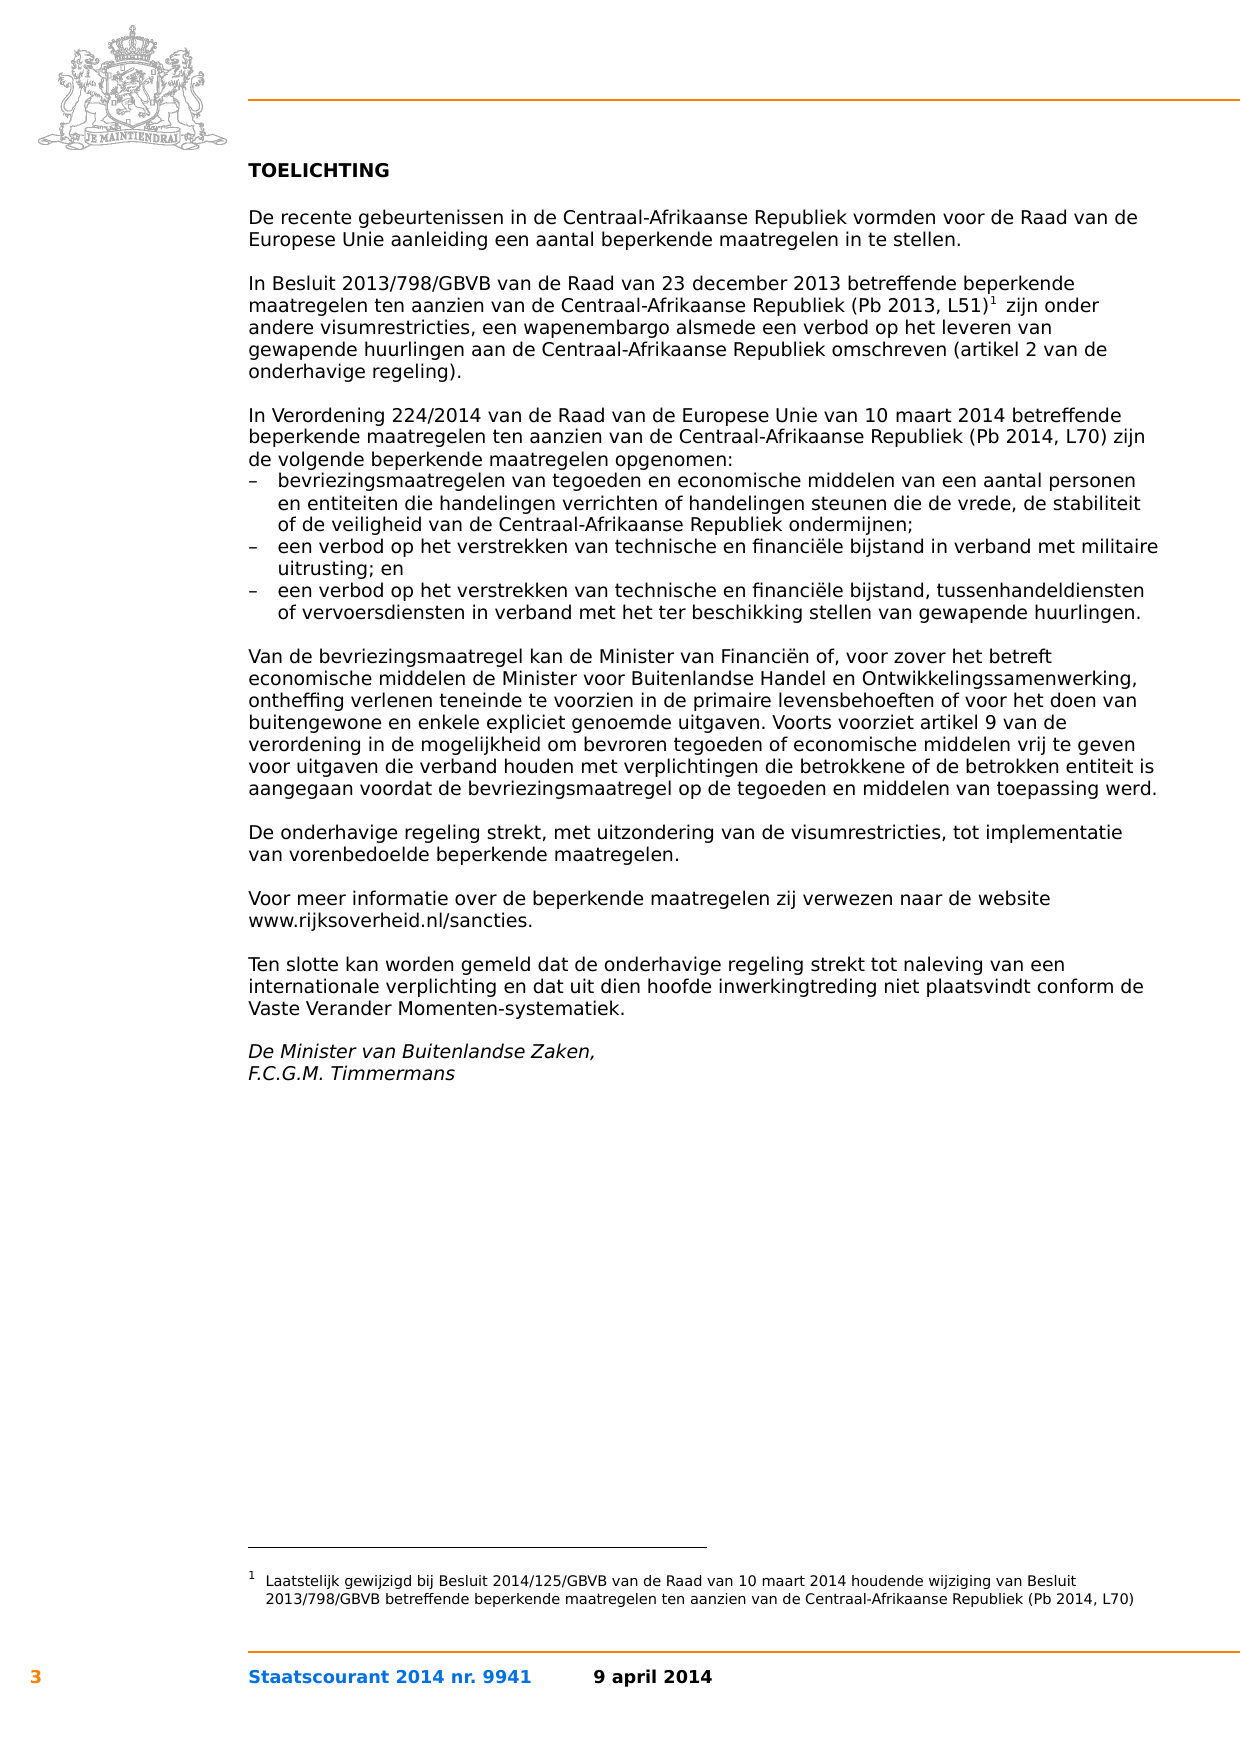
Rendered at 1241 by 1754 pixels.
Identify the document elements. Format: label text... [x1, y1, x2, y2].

text Van de bevriezingsmaatregel kan de Minister van Financiën of, voor zover het betreft economische middelen de Minister voor Buitenlandse Handel en Ontwikkelingssamenwerking, ontheffing verlenen teneinde te voorzien in de primaire levensbehoeften of voor het doen van buitengewone en enkele expliciet genoemde uitgaven. Voorts voorziet artikel 9 van de verordening in de mogelijkheid om bevroren tegoeden of economische middelen vrij te geven voor uitgaven die verband houden met verplichtingen die betrokkene of de betrokken entiteit is aangegaan voordat de bevriezingsmaatregel op de tegoeden en middelen van toepassing werd. [248, 646, 1163, 800]
text Laatstelijk gewijzigd bij Besluit 2014/125/GBVB van de Raad van 10 maart 2014 houdende wijziging van Besluit 2013/798/GBVB betreffende beperkende maatregelen ten aanzien van de Centraal-Afrikaanse Republiek (Pb 2014, L70) [248, 1569, 1163, 1608]
text – bevriezingsmaatregelen van tegoeden en economische middelen van een aantal personen en entiteiten die handelingen verrichten of handelingen steunen die de vrede, de stabiliteit of de veiligheid van de Centraal-Afrikaanse Republiek ondermijnen; [248, 470, 1163, 536]
text Voor meer informatie over de beperkende maatregelen zij verwezen naar de website www.rijksoverheid.nl/sancties. [248, 888, 1163, 932]
text De Minister van Buitenlandse Zaken, F.C.G.M. Timmermans [248, 1041, 1163, 1085]
text De recente gebeurtenissen in de Centraal-Afrikaanse Republiek vormden voor de Raad van de Europese Unie aanleiding een aantal beperkende maatregelen in te stellen. [248, 207, 1163, 251]
text – een verbod op het verstrekken van technische en financiële bijstand in verband met militaire uitrusting; en [248, 536, 1163, 580]
subtitle TOELICHTING [248, 160, 1163, 182]
text De onderhavige regeling strekt, met uitzondering van de visumrestricties, tot implementatie van vorenbedoelde beperkende maatregelen. [248, 822, 1163, 866]
text In Verordening 224/2014 van de Raad van de Europese Unie van 10 maart 2014 betreffende beperkende maatregelen ten aanzien van de Centraal-Afrikaanse Republiek (Pb 2014, L70) zijn de volgende beperkende maatregelen opgenomen: [248, 404, 1163, 470]
text Ten slotte kan worden gemeld dat de onderhavige regeling strekt tot naleving van een internationale verplichting en dat uit dien hoofde inwerkingtreding niet plaatsvindt conform de Vaste Verander Momenten-systematiek. [248, 953, 1163, 1019]
picture [38, 25, 227, 150]
text – een verbod op het verstrekken van technische en financiële bijstand, tussenhandeldiensten of vervoersdiensten in verband met het ter beschikking stellen van gewapende huurlingen. [248, 580, 1163, 624]
text In Besluit 2013/798/GBVB van de Raad van 23 december 2013 betreffende beperkende maatregelen ten aanzien van de Centraal-Afrikaanse Republiek (Pb 2013, L51) zijn onder andere visumrestricties, een wapenembargo alsmede een verbod op het leveren van gewapende huurlingen aan de Centraal-Afrikaanse Republiek omschreven (artikel 2 van de onderhavige regeling). [248, 273, 1163, 383]
